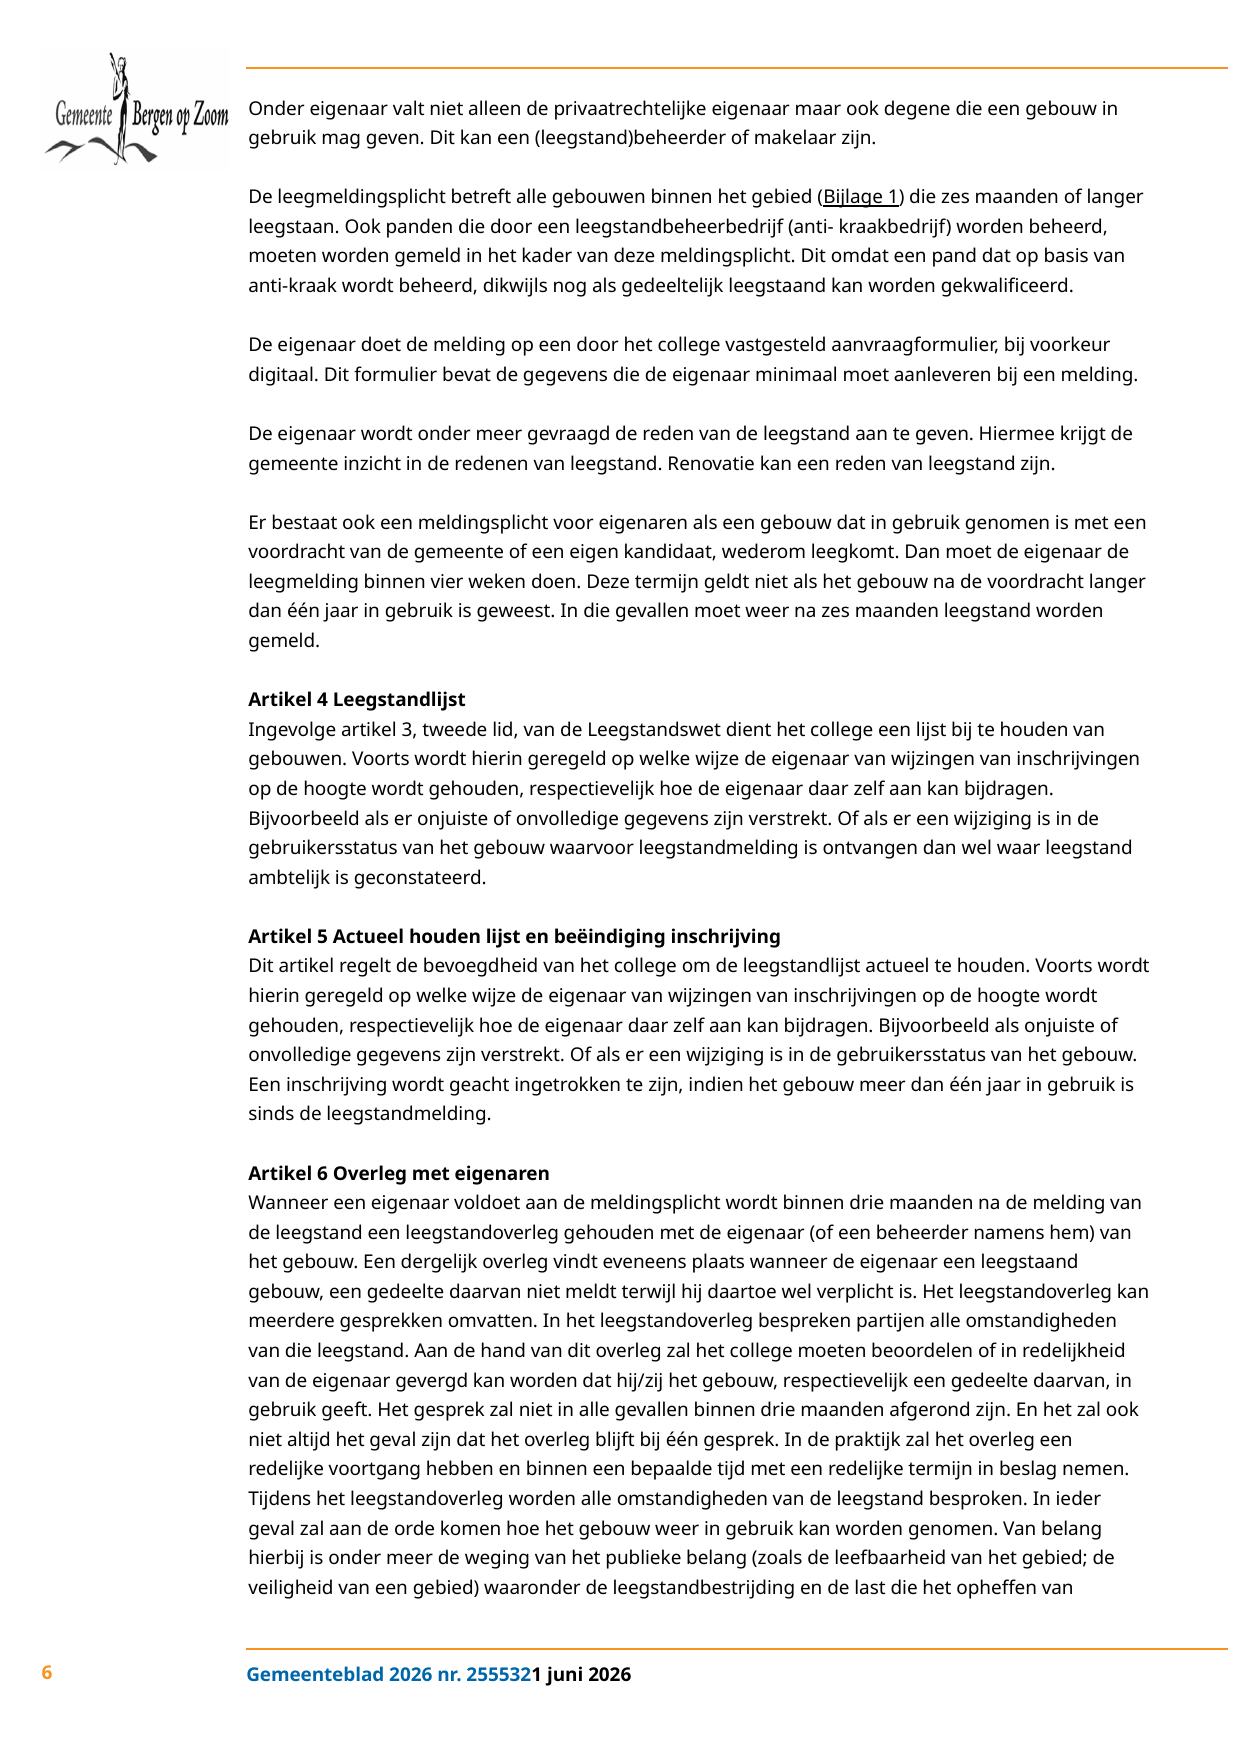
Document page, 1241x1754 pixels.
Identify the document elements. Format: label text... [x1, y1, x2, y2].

text De leegmeldingsplicht betreft alle gebouwen binnen het gebied (Bijlage 1) die zes maanden of langer leegstaan. Ook panden die door een leegstandbeheerbedrijf (anti- kraakbedrijf) worden beheerd, moeten worden gemeld in het kader van deze meldingsplicht. Dit omdat een pand dat op basis van anti-kraak wordt beheerd, dikwijls nog als gedeeltelijk leegstaand kan worden gekwalificeerd. [248, 183, 1152, 298]
text De eigenaar doet de melding op een door het college vastgesteld aanvraagformulier, bij voorkeur digitaal. Dit formulier bevat de gegevens die de eigenaar minimaal moet aanleveren bij een melding. [248, 331, 1152, 387]
text Artikel 5 Actueel houden lijst en beëindiging inschrijving [248, 923, 1152, 949]
text Ingevolge artikel 3, tweede lid, van de Leegstandswet dient het college een lijst bij te houden van gebouwen. Voorts wordt hierin geregeld op welke wijze de eigenaar van wijzingen van inschrijvingen op de hoogte wordt gehouden, respectievelijk hoe de eigenaar daar zelf aan kan bijdragen. Bijvoorbeeld als er onjuiste of onvolledige gegevens zijn verstrekt. Of als er een wijziging is in de gebruikersstatus van het gebouw waarvoor leegstandmelding is ontvangen dan wel waar leegstand ambtelijk is geconstateerd. [248, 716, 1152, 890]
text De eigenaar wordt onder meer gevraagd de reden van de leegstand aan te geven. Hiermee krijgt de gemeente inzicht in de redenen van leegstand. Renovatie kan een reden van leegstand zijn. [248, 420, 1152, 476]
picture [41, 47, 231, 172]
text Onder eigenaar valt niet alleen de privaatrechtelijke eigenaar maar ook degene die een gebouw in gebruik mag geven. Dit kan een (leegstand)beheerder of makelaar zijn. [248, 95, 1152, 150]
text Artikel 6 Overleg met eigenaren [248, 1160, 1152, 1186]
text Wanneer een eigenaar voldoet aan de meldingsplicht wordt binnen drie maanden na de melding van de leegstand een leegstandoverleg gehouden met de eigenaar (of een beheerder namens hem) van het gebouw. Een dergelijk overleg vindt eveneens plaats wanneer de eigenaar een leegstaand gebouw, een gedeelte daarvan niet meldt terwijl hij daartoe wel verplicht is. Het leegstandoverleg kan meerdere gesprekken omvatten. In het leegstandoverleg bespreken partijen alle omstandigheden van die leegstand. Aan de hand van dit overleg zal het college moeten beoordelen of in redelijkheid van de eigenaar gevergd kan worden dat hij/zij het gebouw, respectievelijk een gedeelte daarvan, in gebruik geeft. Het gesprek zal niet in alle gevallen binnen drie maanden afgerond zijn. En het zal ook niet altijd het geval zijn dat het overleg blijft bij één gesprek. In de praktijk zal het overleg een redelijke voortgang hebben en binnen een bepaalde tijd met een redelijke termijn in beslag nemen. Tijdens het leegstandoverleg worden alle omstandigheden van de leegstand besproken. In ieder geval zal aan de orde komen hoe het gebouw weer in gebruik kan worden genomen. Van belang hierbij is onder meer de weging van het publieke belang (zoals de leefbaarheid van het gebied; de veiligheid van een gebied) waaronder de leegstandbestrijding en de last die het opheffen van [248, 1189, 1152, 1600]
text Dit artikel regelt de bevoegdheid van het college om de leegstandlijst actueel te houden. Voorts wordt hierin geregeld op welke wijze de eigenaar van wijzingen van inschrijvingen op de hoogte wordt gehouden, respectievelijk hoe de eigenaar daar zelf aan kan bijdragen. Bijvoorbeeld als onjuiste of onvolledige gegevens zijn verstrekt. Of als er een wijziging is in de gebruikersstatus van het gebouw. Een inschrijving wordt geacht ingetrokken te zijn, indien het gebouw meer dan één jaar in gebruik is sinds de leegstandmelding. [248, 953, 1152, 1126]
text Artikel 4 Leegstandlijst [248, 686, 1152, 712]
text Er bestaat ook een meldingsplicht voor eigenaren als een gebouw dat in gebruik genomen is met een voordracht van de gemeente of een eigen kandidaat, wederom leegkomt. Dan moet de eigenaar de leegmelding binnen vier weken doen. Deze termijn geldt niet als het gebouw na de voordracht langer dan één jaar in gebruik is geweest. In die gevallen moet weer na zes maanden leegstand worden gemeld. [248, 509, 1152, 653]
